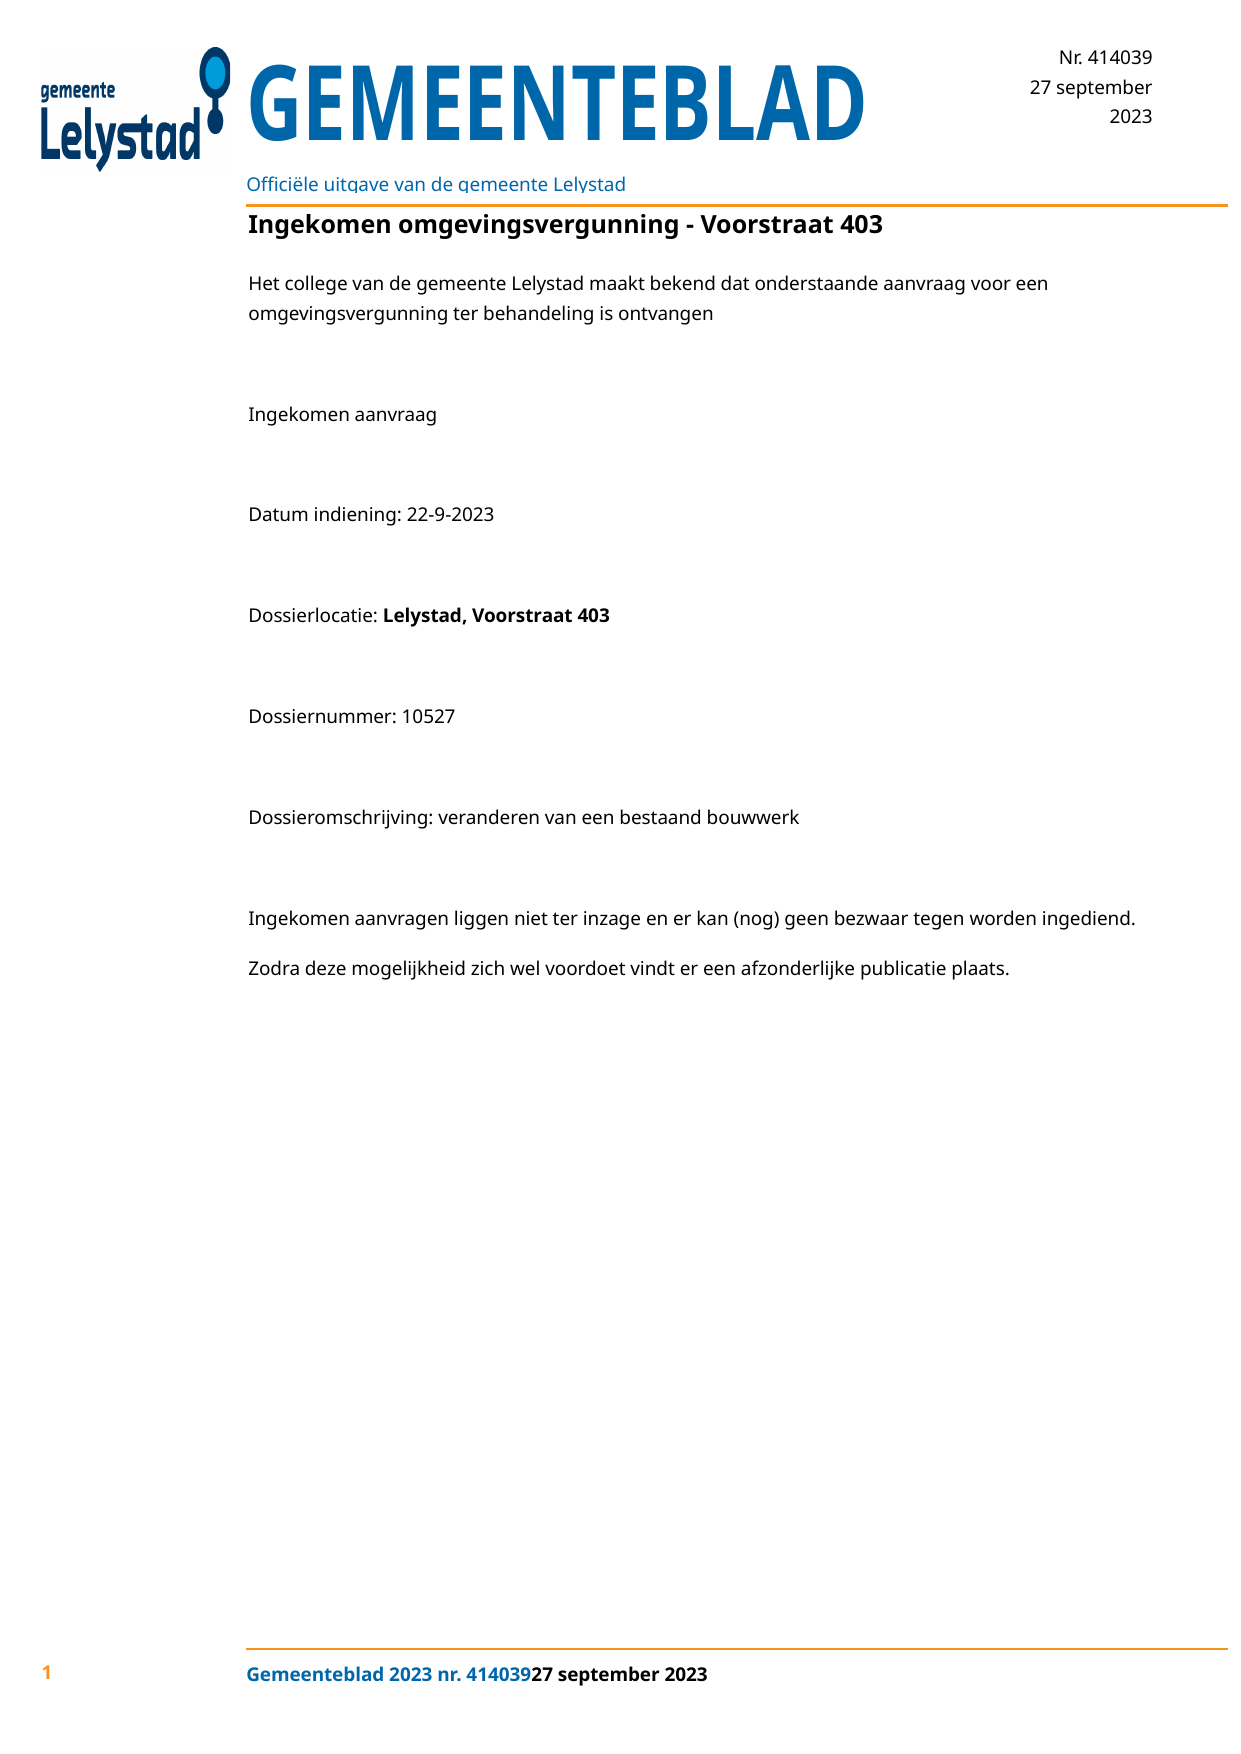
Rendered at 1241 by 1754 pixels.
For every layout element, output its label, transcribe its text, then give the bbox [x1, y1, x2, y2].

picture [41, 47, 231, 172]
text Datum indiening: 22-9-2023 [248, 502, 1152, 527]
text Dossieromschrijving: veranderen van een bestaand bouwwerk [248, 804, 1152, 830]
text Zodra deze mogelijkheid zich wel voordoet vindt er een afzonderlijke publicatie plaats. [248, 955, 1152, 981]
text Dossierlocatie: Lelystad, Voorstraat 403 [248, 602, 1152, 628]
text Het college van de gemeente Lelystad maakt bekend dat onderstaande aanvraag voor een omgevingsvergunning ter behandeling is ontvangen [248, 270, 1152, 326]
text Ingekomen aanvragen liggen niet ter inzage en er kan (nog) geen bezwaar tegen worden ingediend. [248, 905, 1152, 931]
text Ingekomen omgevingsvergunning - Voorstraat 403 [248, 207, 1152, 241]
text Dossiernummer: 10527 [248, 703, 1152, 729]
text Ingekomen aanvraag [248, 401, 1152, 426]
